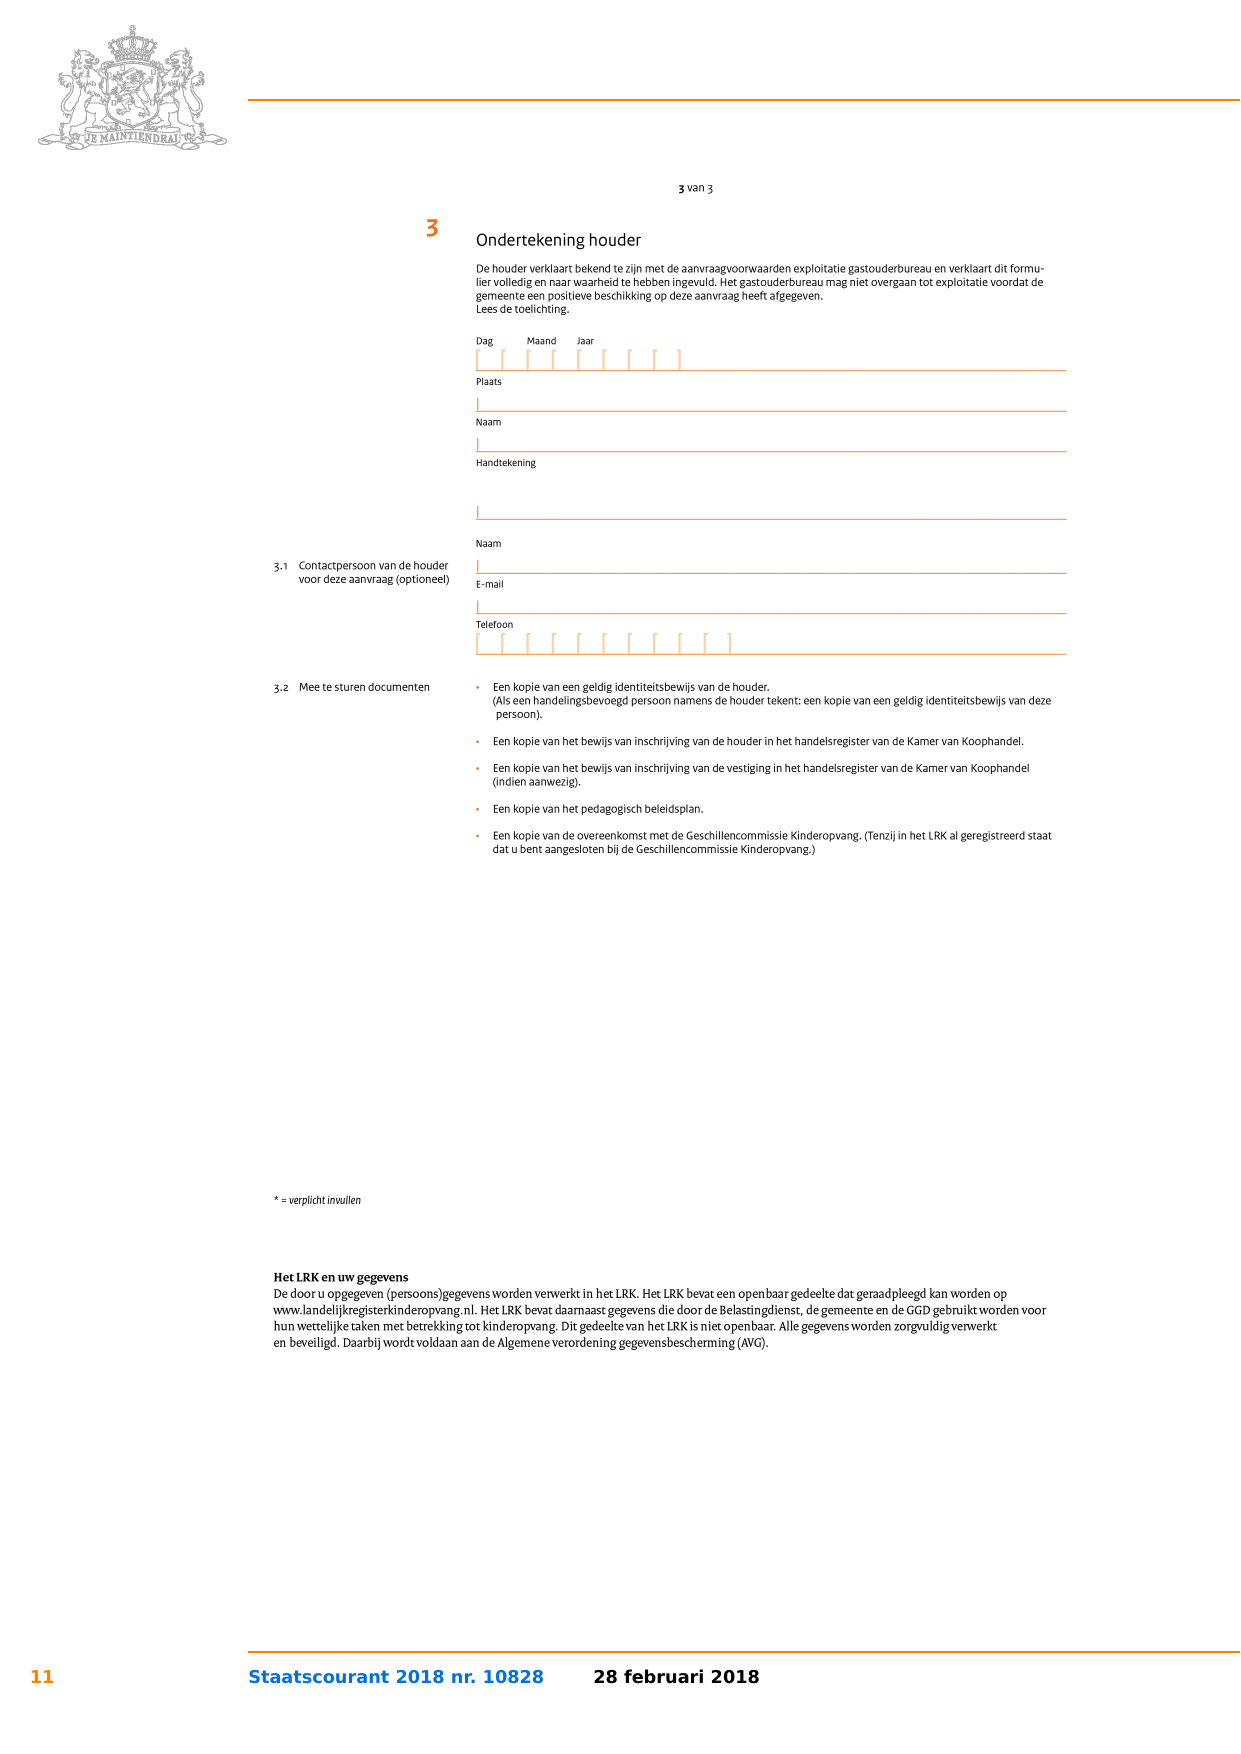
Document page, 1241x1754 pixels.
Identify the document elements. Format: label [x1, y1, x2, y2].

picture [38, 25, 227, 150]
picture [248, 151, 1134, 1404]
